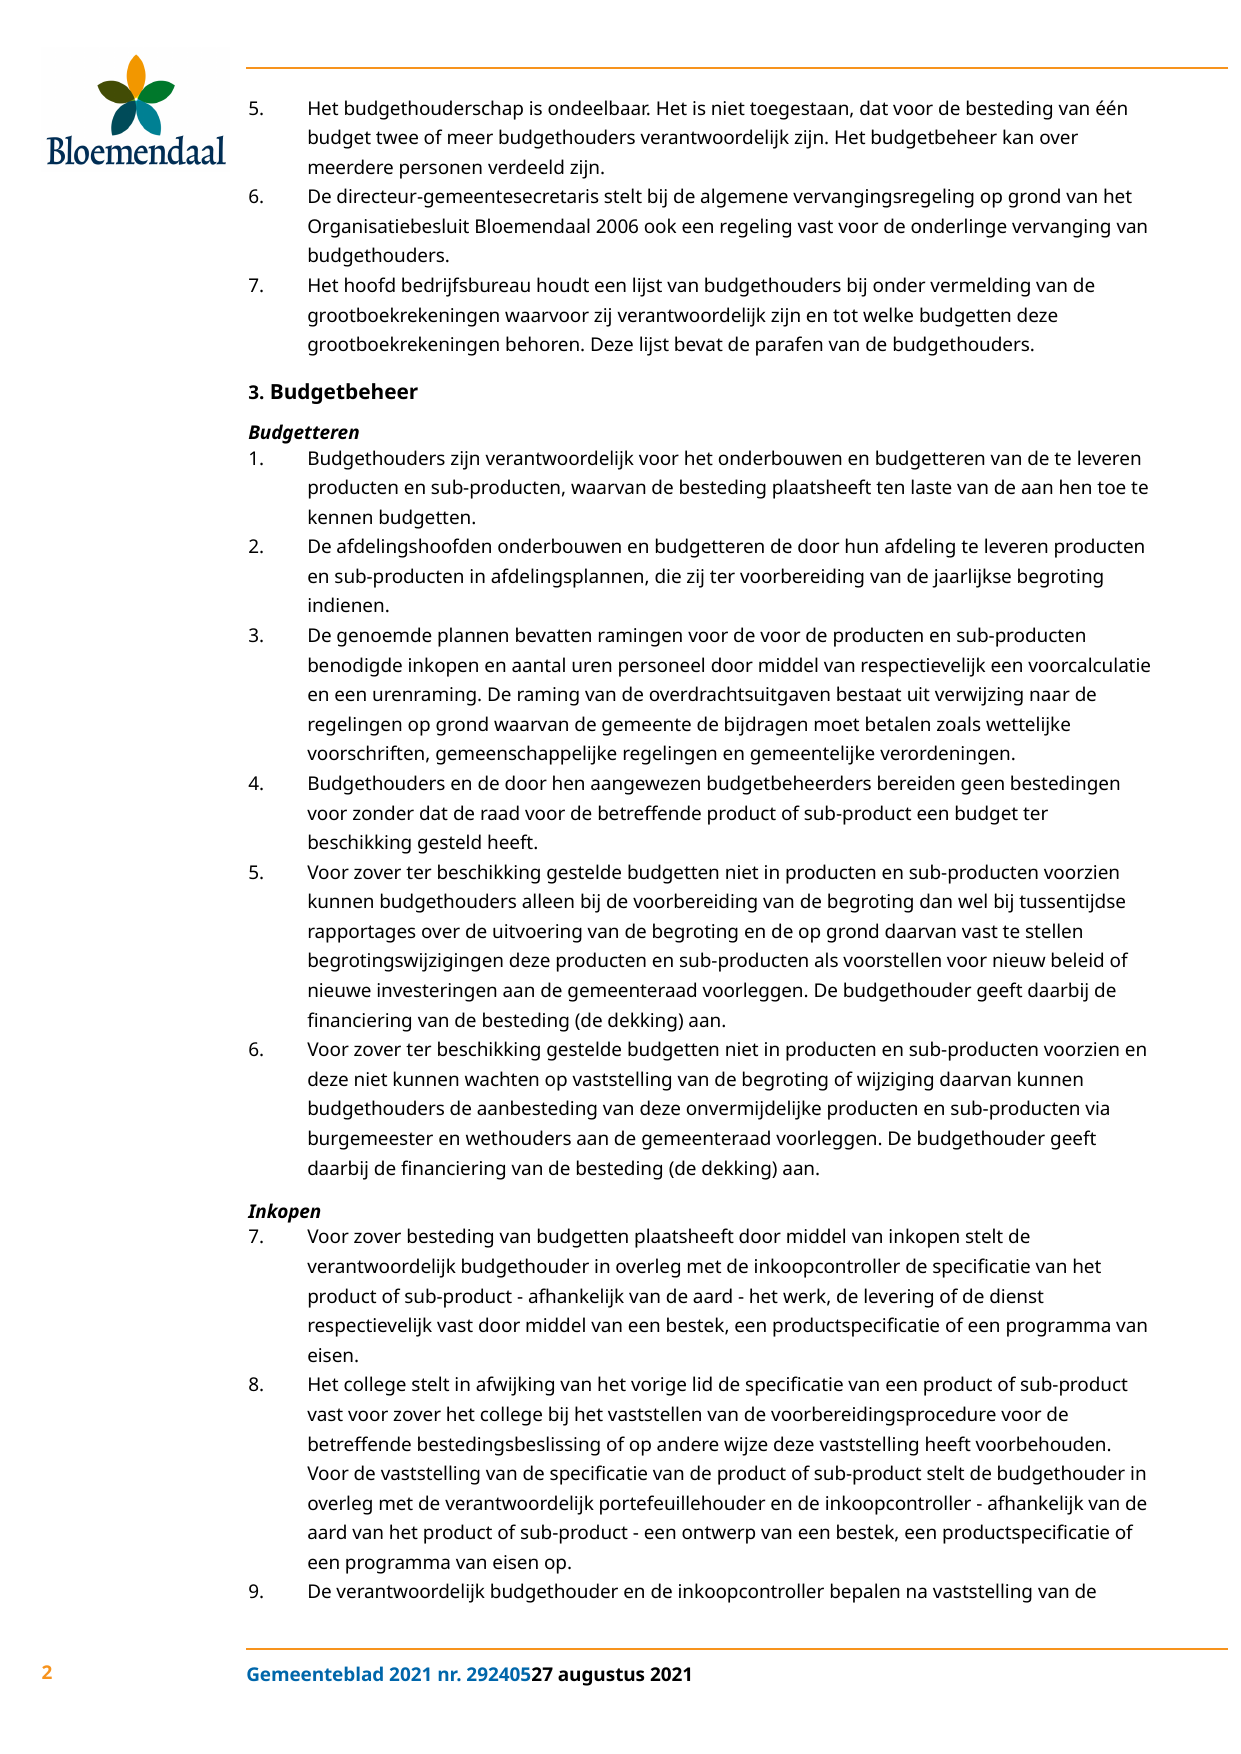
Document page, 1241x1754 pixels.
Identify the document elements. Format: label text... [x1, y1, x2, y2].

text Budgetteren [248, 419, 1152, 445]
list De verantwoordelijk budgethouder en de inkoopcontroller bepalen na vaststelling van de [248, 1579, 1152, 1604]
list Budgethouders en de door hen aangewezen budgetbeheerders bereiden geen bestedingen voor zonder dat de raad voor de betreffende product of sub-product een budget ter beschikking gesteld heeft. [248, 770, 1152, 855]
list De afdelingshoofden onderbouwen en budgetteren de door hun afdeling te leveren producten en sub-producten in afdelingsplannen, die zij ter voorbereiding van de jaarlijkse begroting indienen. [248, 533, 1152, 618]
list Het budgethouderschap is ondeelbaar. Het is niet toegestaan, dat voor de besteding van één budget twee of meer budgethouders verantwoordelijk zijn. Het budgetbeheer kan over meerdere personen verdeeld zijn. [248, 95, 1152, 180]
list Voor zover ter beschikking gestelde budgetten niet in producten en sub-producten voorzien en deze niet kunnen wachten op vaststelling van de begroting of wijziging daarvan kunnen budgethouders de aanbesteding van deze onvermijdelijke producten en sub-producten via burgemeester en wethouders aan de gemeenteraad voorleggen. De budgethouder geeft daarbij de financiering van de besteding (de dekking) aan. [248, 1036, 1152, 1181]
list Budgethouders zijn verantwoordelijk voor het onderbouwen en budgetteren van de te leveren producten en sub-producten, waarvan de besteding plaatsheeft ten laste van de aan hen toe te kennen budgetten. [248, 445, 1152, 530]
picture [41, 47, 231, 172]
list Het college stelt in afwijking van het vorige lid de specificatie van een product of sub-product vast voor zover het college bij het vaststellen van de voorbereidingsprocedure voor de betreffende bestedingsbeslissing of op andere wijze deze vaststelling heeft voorbehouden. Voor de vaststelling van de specificatie van de product of sub-product stelt de budgethouder in overleg met de verantwoordelijk portefeuillehouder en de inkoopcontroller - afhankelijk van de aard van het product of sub-product - een ontwerp van een bestek, een productspecificatie of een programma van eisen op. [248, 1372, 1152, 1575]
list De directeur-gemeentesecretaris stelt bij de algemene vervangingsregeling op grond van het Organisatiebesluit Bloemendaal 2006 ook een regeling vast voor de onderlinge vervanging van budgethouders. [248, 183, 1152, 268]
list Voor zover ter beschikking gestelde budgetten niet in producten en sub-producten voorzien kunnen budgethouders alleen bij de voorbereiding van de begroting dan wel bij tussentijdse rapportages over de uitvoering van de begroting en de op grond daarvan vast te stellen begrotingswijzigingen deze producten en sub-producten als voorstellen voor nieuw beleid of nieuwe investeringen aan de gemeenteraad voorleggen. De budgethouder geeft daarbij de financiering van de besteding (de dekking) aan. [248, 859, 1152, 1033]
text 3. Budgetbeheer [248, 377, 1152, 406]
list Voor zover besteding van budgetten plaatsheeft door middel van inkopen stelt de verantwoordelijk budgethouder in overleg met de inkoopcontroller de specificatie van het product of sub-product - afhankelijk van de aard - het werk, de levering of de dienst respectievelijk vast door middel van een bestek, een productspecificatie of een programma van eisen. [248, 1224, 1152, 1368]
list Het hoofd bedrijfsbureau houdt een lijst van budgethouders bij onder vermelding van de grootboekrekeningen waarvoor zij verantwoordelijk zijn en tot welke budgetten deze grootboekrekeningen behoren. Deze lijst bevat de parafen van de budgethouders. [248, 272, 1152, 357]
list De genoemde plannen bevatten ramingen voor de voor de producten en sub-producten benodigde inkopen en aantal uren personeel door middel van respectievelijk een voorcalculatie en een urenraming. De raming van de overdrachtsuitgaven bestaat uit verwijzing naar de regelingen op grond waarvan de gemeente de bijdragen moet betalen zoals wettelijke voorschriften, gemeenschappelijke regelingen en gemeentelijke verordeningen. [248, 622, 1152, 766]
text Inkopen [248, 1198, 1152, 1224]
